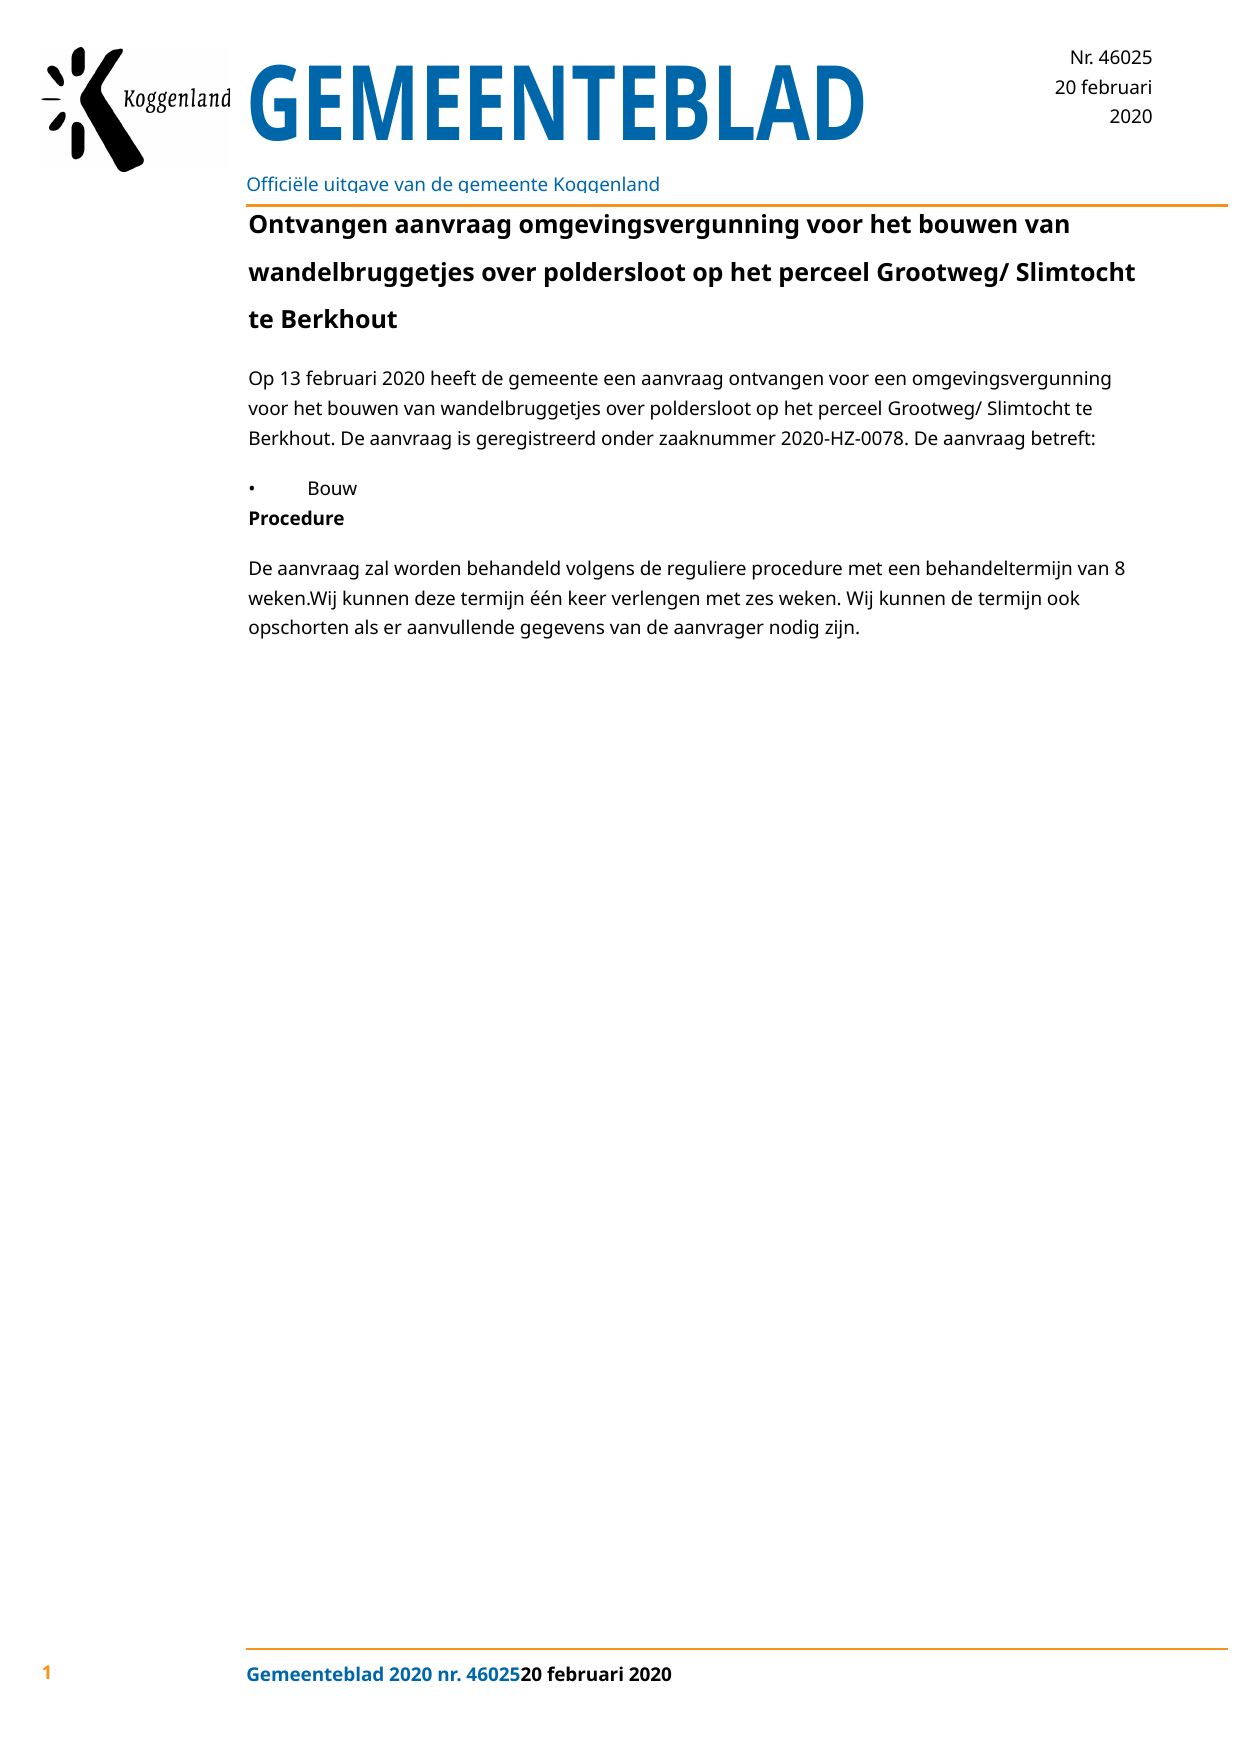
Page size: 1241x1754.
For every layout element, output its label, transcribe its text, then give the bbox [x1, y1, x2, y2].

text Ontvangen aanvraag omgevingsvergunning voor het bouwen van wandelbruggetjes over poldersloot op het perceel Grootweg/ Slimtocht te Berkhout [248, 207, 1152, 336]
text Procedure [248, 505, 1152, 530]
text Op 13 februari 2020 heeft de gemeente een aanvraag ontvangen voor een omgevingsvergunning voor het bouwen van wandelbruggetjes over poldersloot op het perceel Grootweg/ Slimtocht te Berkhout. De aanvraag is geregistreerd onder zaaknummer 2020-HZ-0078. De aanvraag betreft: [248, 366, 1152, 450]
picture [41, 47, 231, 172]
list Bouw [248, 475, 1152, 501]
text De aanvraag zal worden behandeld volgens de reguliere procedure met een behandeltermijn van 8 weken.Wij kunnen deze termijn één keer verlengen met zes weken. Wij kunnen de termijn ook opschorten als er aanvullende gegevens van de aanvrager nodig zijn. [248, 555, 1152, 640]
